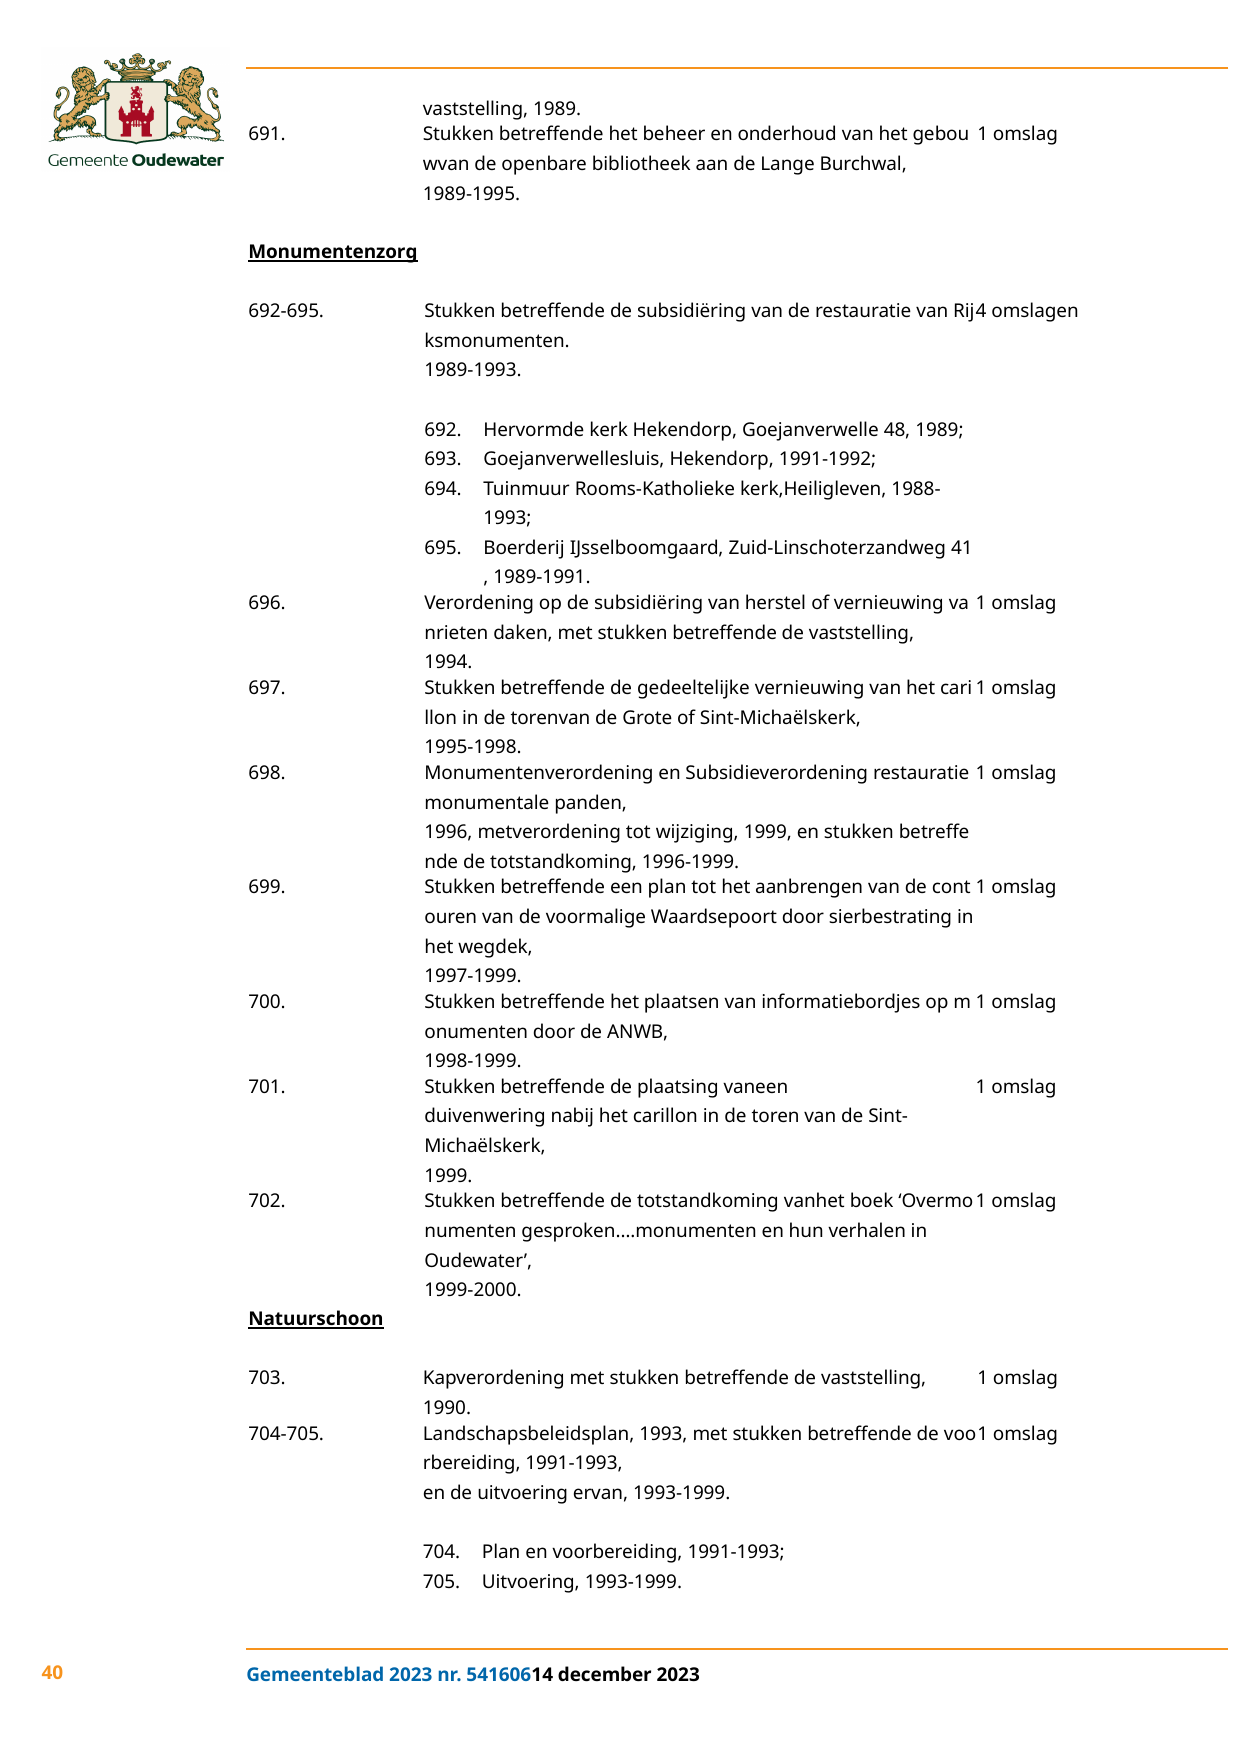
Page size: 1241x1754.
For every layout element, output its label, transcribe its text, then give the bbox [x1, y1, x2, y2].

table_cell 700. [248, 988, 424, 1073]
table_cell Stukken betreffende een plan tot het aanbrengen van de contouren van de voormalige Waardsepoort door sierbestrating in het wegdek, 1997-1999. [424, 874, 975, 988]
table_cell 1 omslag [977, 121, 1152, 205]
table_header Stukken betreffende de subsidiëring van de restauratie van Rijksmonumenten. 1989-1993. Hervormde kerk Hekendorp, Goejanverwelle 48, 1989; Goejanverwellesluis, Hekendorp, 1991-1992; Tuinmuur Rooms-Katholieke kerk,Heiligleven, 1988-1993; Boerderij IJsselboomgaard, Zuid-Linschoterzandweg 41, 1989-1991. [424, 298, 975, 589]
table_cell 704-705. [248, 1420, 423, 1593]
table_cell 699. [248, 874, 424, 988]
table_cell Stukken betreffende de gedeeltelijke vernieuwing van het carillon in de torenvan de Grote of Sint-Michaëlskerk, 1995-1998. [424, 674, 975, 759]
table_cell 1 omslag [975, 874, 1152, 988]
text Monumentenzorg [248, 238, 1152, 264]
table_cell 1 omslag [975, 988, 1152, 1073]
text Natuurschoon [248, 1305, 1152, 1331]
table_cell Stukken betreffende de plaatsing vaneen duivenwering nabij het carillon in de toren van de Sint-Michaëlskerk, 1999. [424, 1073, 975, 1188]
table_cell 697. [248, 674, 424, 759]
table_header Kapverordening met stukken betreffende de vaststelling, 1990. [423, 1365, 977, 1420]
table_cell Stukken betreffende het beheer en onderhoud van het gebouwvan de openbare bibliotheek aan de Lange Burchwal, 1989-1995. [423, 121, 977, 205]
table_header 1 omslag [977, 1365, 1152, 1420]
table_header vaststelling, 1989. [423, 95, 977, 121]
table_cell 1 omslag [975, 590, 1152, 674]
table_cell Stukken betreffende de totstandkoming vanhet boek ‘Overmonumenten gesproken….monumenten en hun verhalen in Oudewater’, 1999-2000. [424, 1188, 975, 1302]
table_cell 698. [248, 759, 424, 874]
table_cell Verordening op de subsidiëring van herstel of vernieuwing vanrieten daken, met stukken betreffende de vaststelling, 1994. [424, 590, 975, 674]
table_header [977, 95, 1152, 121]
table_cell 691. [248, 121, 423, 205]
table_cell Landschapsbeleidsplan, 1993, met stukken betreffende de voorbereiding, 1991-1993, en de uitvoering ervan, 1993-1999. Plan en voorbereiding, 1991-1993; Uitvoering, 1993-1999. [423, 1420, 977, 1593]
table_cell 701. [248, 1073, 424, 1188]
table_cell 696. [248, 590, 424, 674]
table_cell Monumentenverordening en Subsidieverordening restauratie monumentale panden, 1996, metverordening tot wijziging, 1999, en stukken betreffende de totstandkoming, 1996-1999. [424, 759, 975, 874]
table_cell Stukken betreffende het plaatsen van informatiebordjes op monumenten door de ANWB, 1998-1999. [424, 988, 975, 1073]
table_cell 1 omslag [975, 1073, 1152, 1188]
table_header 692-695. [248, 298, 424, 589]
table_cell 1 omslag [975, 1188, 1152, 1302]
picture [41, 47, 231, 172]
table_cell 1 omslag [975, 759, 1152, 874]
table_header 703. [248, 1365, 423, 1420]
table_cell 702. [248, 1188, 424, 1302]
table_header 4 omslagen [975, 298, 1152, 589]
table_cell 1 omslag [977, 1420, 1152, 1593]
table_header [248, 95, 423, 121]
table_cell 1 omslag [975, 674, 1152, 759]
